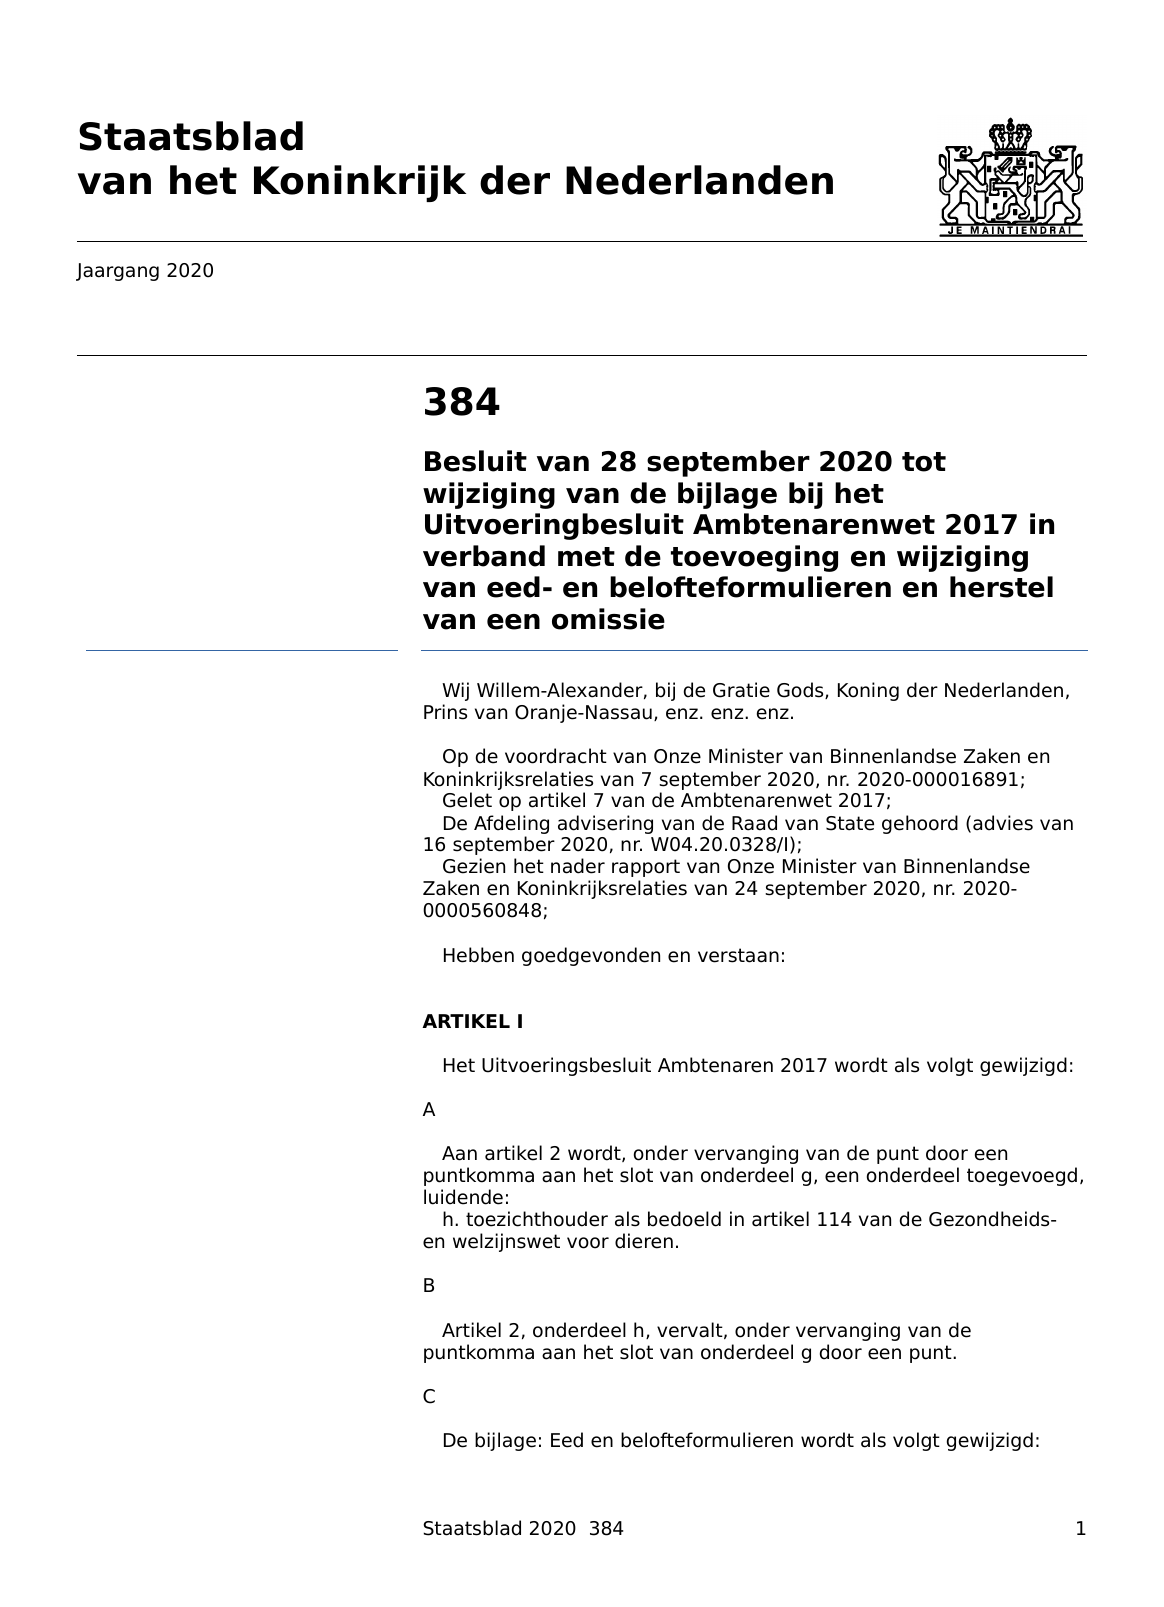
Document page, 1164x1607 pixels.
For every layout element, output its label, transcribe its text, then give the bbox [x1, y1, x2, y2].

text B [422, 1275, 1087, 1297]
picture [936, 115, 1087, 240]
subtitle 384 [422, 381, 1087, 424]
text Hebben goedgevonden en verstaan: [422, 944, 1087, 966]
text Aan artikel 2 wordt, onder vervanging van de punt door een puntkomma aan het slot van onderdeel g, een onderdeel toegevoegd, luidende: [422, 1143, 1087, 1209]
text h. toezichthouder als bedoeld in artikel 114 van de Gezondheids- en welzijnswet voor dieren. [422, 1209, 1087, 1253]
text Op de voordracht van Onze Minister van Binnenlandse Zaken en Koninkrijksrelaties van 7 september 2020, nr. 2020-000016891; [422, 746, 1087, 790]
text Artikel 2, onderdeel h, vervalt, onder vervanging van de puntkomma aan het slot van onderdeel g door een punt. [422, 1319, 1087, 1363]
subtitle ARTIKEL I [422, 1011, 1087, 1033]
text De Afdeling advisering van de Raad van State gehoord (advies van 16 september 2020, nr. W04.20.0328/I); [422, 812, 1087, 856]
text Het Uitvoeringsbesluit Ambtenaren 2017 wordt als volgt gewijzigd: [422, 1055, 1087, 1077]
text Besluit van 28 september 2020 tot wijziging van de bijlage bij het Uitvoeringbesluit Ambtenarenwet 2017 in verband met de toevoeging en wijziging van eed- en belofteformulieren en herstel van een omissie [422, 447, 1087, 636]
text Gezien het nader rapport van Onze Minister van Binnenlandse Zaken en Koninkrijksrelaties van 24 september 2020, nr. 2020-0000560848; [422, 856, 1087, 922]
table_cell Jaargang 2020 [77, 242, 1087, 355]
text C [422, 1386, 1087, 1408]
text A [422, 1099, 1087, 1121]
text De bijlage: Eed en belofteformulieren wordt als volgt gewijzigd: [422, 1430, 1087, 1452]
text Gelet op artikel 7 van de Ambtenarenwet 2017; [422, 790, 1087, 812]
table_header [886, 100, 1087, 241]
text Wij Willem-Alexander, bij de Gratie Gods, Koning der Nederlanden, Prins van Oranje-Nassau, enz. enz. enz. [422, 680, 1087, 724]
table_header Staatsblad van het Koninkrijk der Nederlanden [77, 100, 886, 241]
